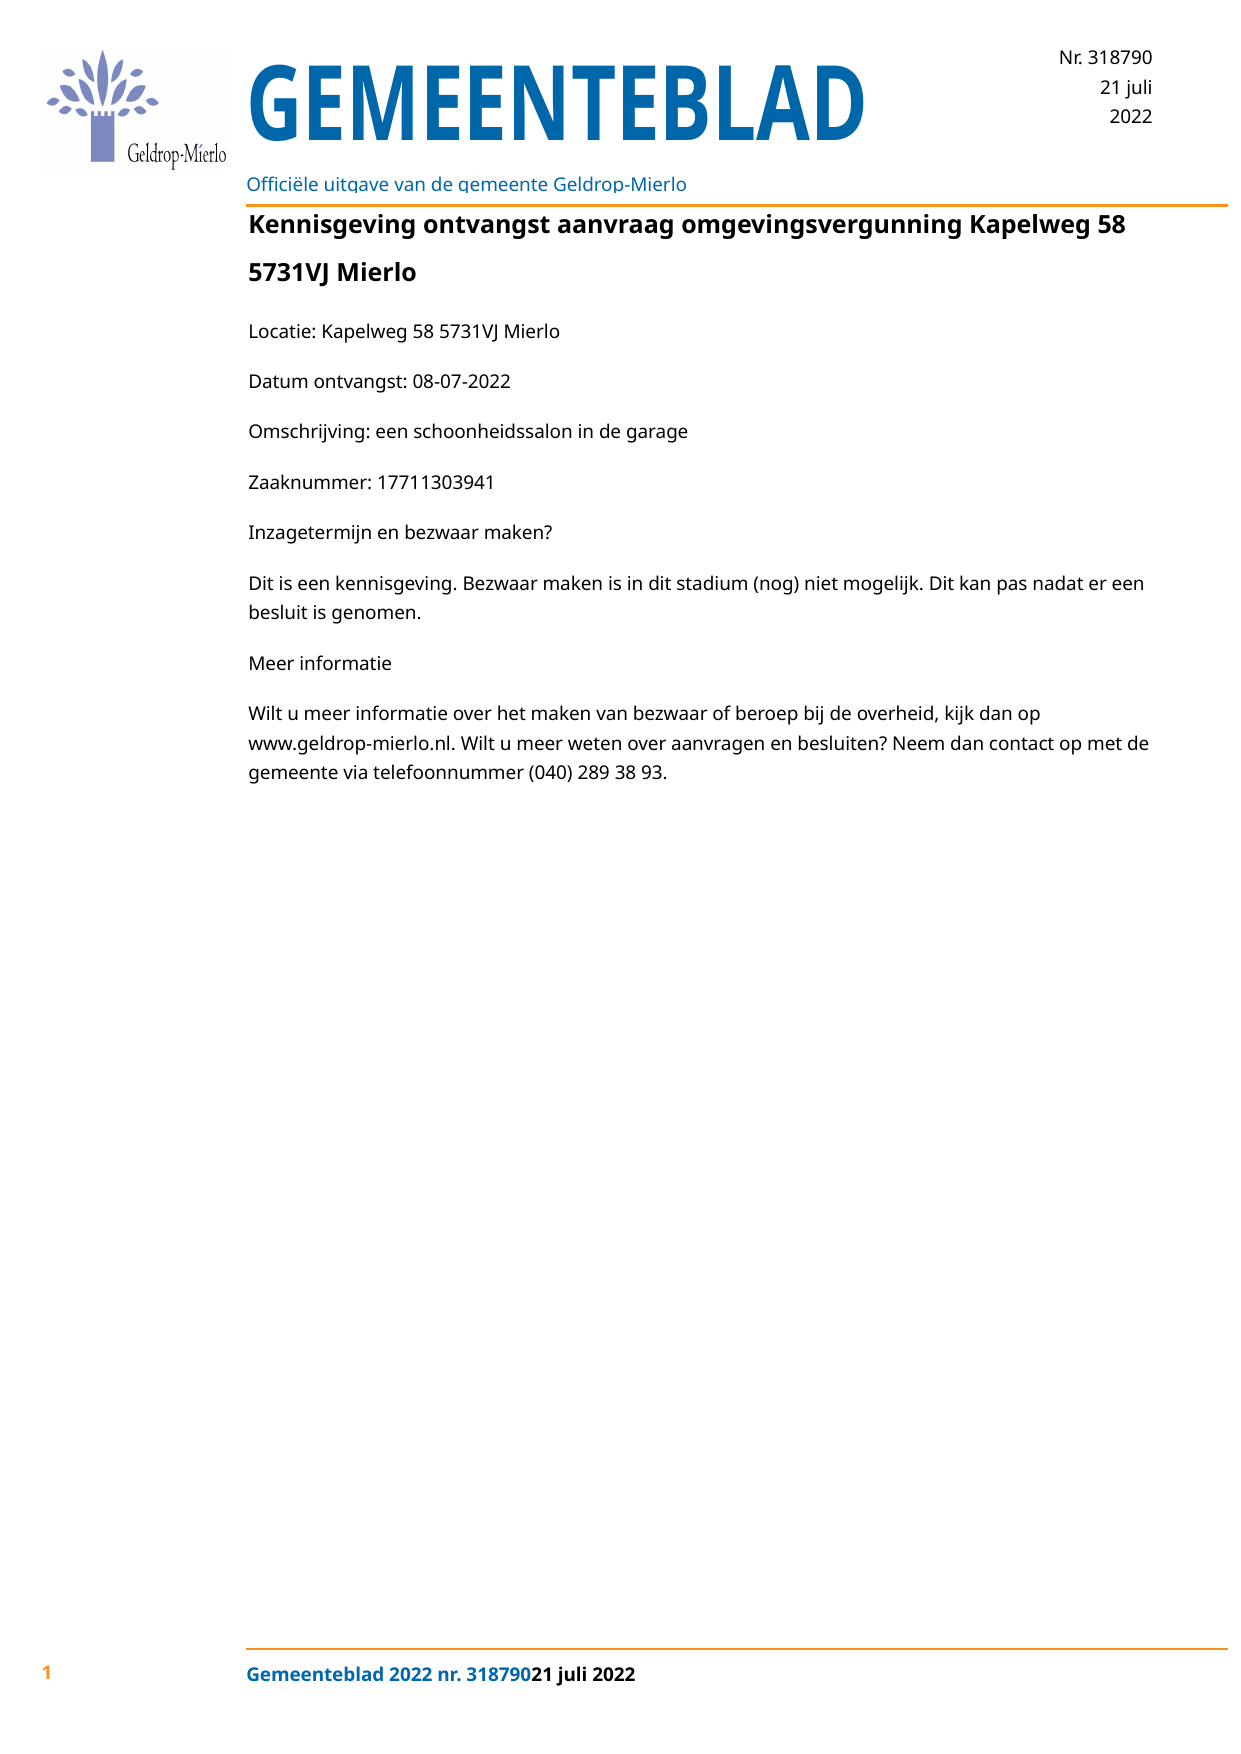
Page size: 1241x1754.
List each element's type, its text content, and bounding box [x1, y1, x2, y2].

text Meer informatie [248, 650, 1152, 676]
text Datum ontvangst: 08-07-2022 [248, 368, 1152, 394]
text Locatie: Kapelweg 58 5731VJ Mierlo [248, 318, 1152, 344]
text Zaaknummer: 17711303941 [248, 469, 1152, 495]
text Omschrijving: een schoonheidssalon in de garage [248, 419, 1152, 444]
picture [41, 47, 231, 172]
text Wilt u meer informatie over het maken van bezwaar of beroep bij de overheid, kijk dan op www.geldrop-mierlo.nl. Wilt u meer weten over aanvragen en besluiten? Neem dan contact op met de gemeente via telefoonnummer (040) 289 38 93. [248, 700, 1152, 785]
text Dit is een kennisgeving. Bezwaar maken is in dit stadium (nog) niet mogelijk. Dit kan pas nadat er een besluit is genomen. [248, 570, 1152, 625]
text Kennisgeving ontvangst aanvraag omgevingsvergunning Kapelweg 58 5731VJ Mierlo [248, 207, 1152, 288]
text Inzagetermijn en bezwaar maken? [248, 519, 1152, 545]
